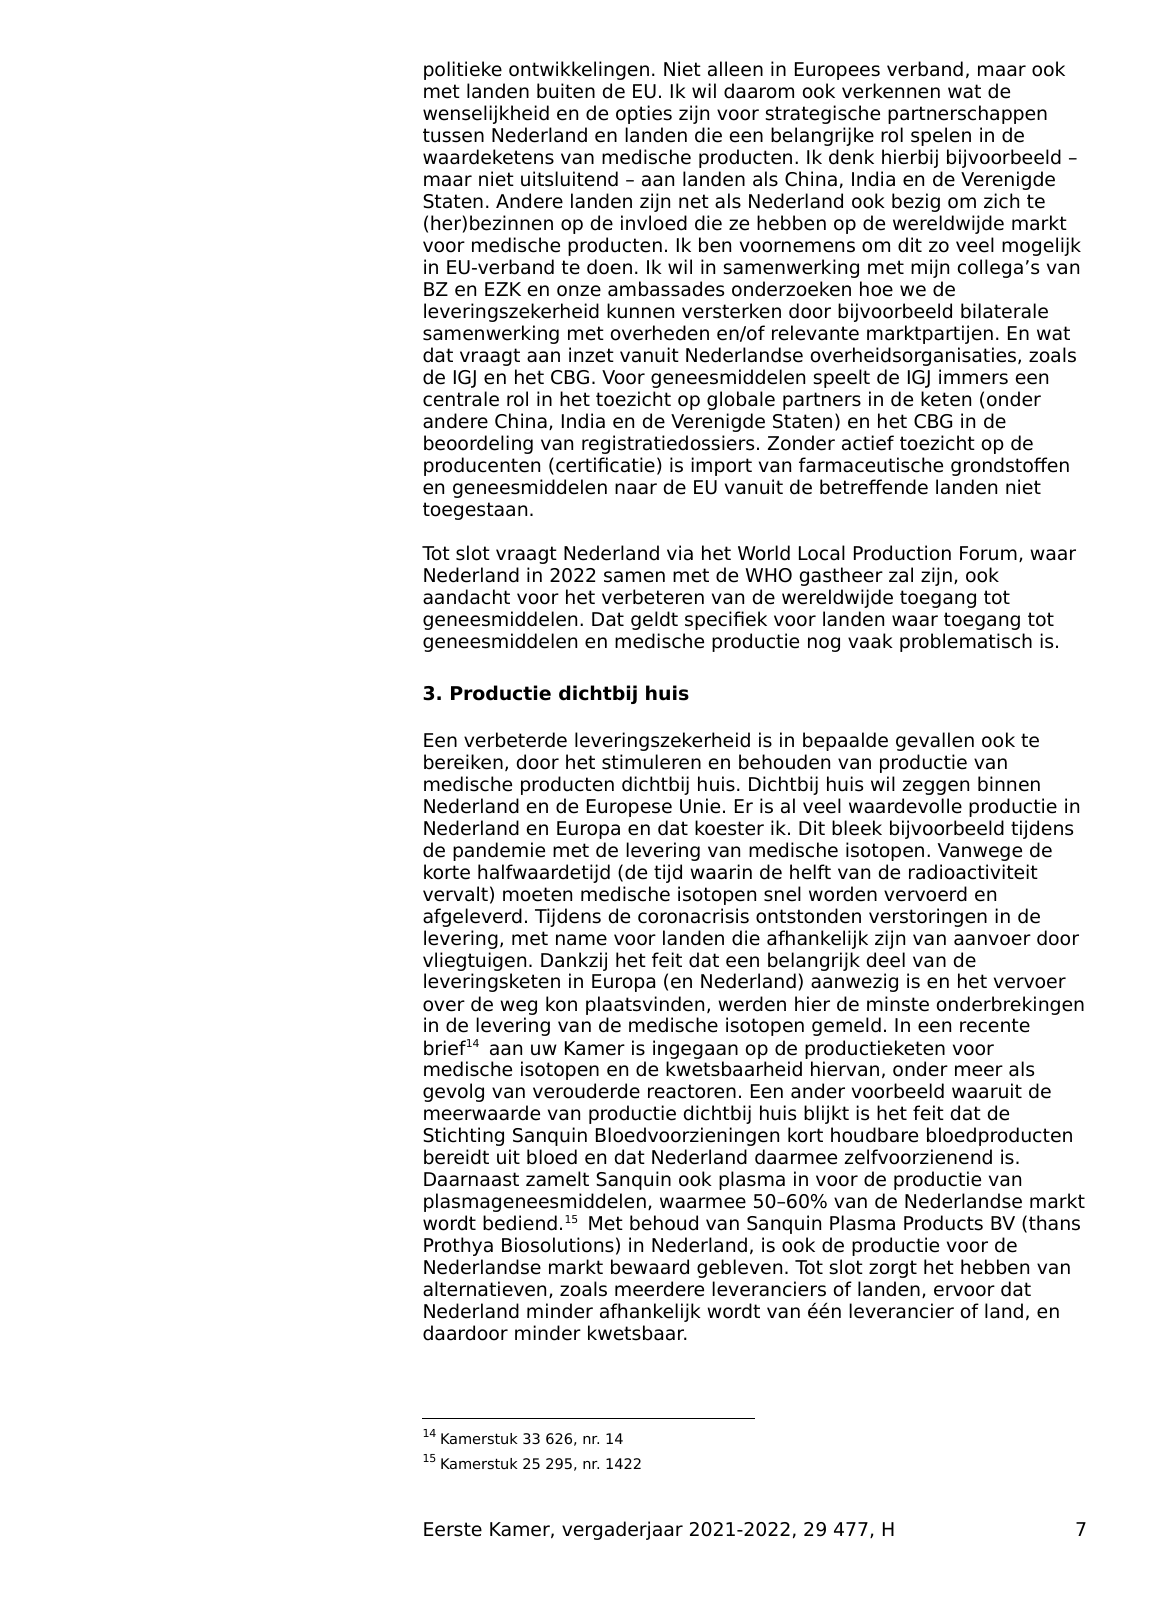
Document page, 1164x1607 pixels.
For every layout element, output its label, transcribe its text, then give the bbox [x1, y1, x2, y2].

text Tot slot vraagt Nederland via het World Local Production Forum, waar Nederland in 2022 samen met de WHO gastheer zal zijn, ook aandacht voor het verbeteren van de wereldwijde toegang tot geneesmiddelen. Dat geldt specifiek voor landen waar toegang tot geneesmiddelen en medische productie nog vaak problematisch is. [422, 543, 1087, 653]
subtitle 3. Productie dichtbij huis [422, 683, 1087, 705]
text Kamerstuk 33 626, nr. 14 [422, 1427, 1087, 1449]
text Een verbeterde leveringszekerheid is in bepaalde gevallen ook te bereiken, door het stimuleren en behouden van productie van medische producten dichtbij huis. Dichtbij huis wil zeggen binnen Nederland en de Europese Unie. Er is al veel waardevolle productie in Nederland en Europa en dat koester ik. Dit bleek bijvoorbeeld tijdens de pandemie met de levering van medische isotopen. Vanwege de korte halfwaardetijd (de tijd waarin de helft van de radioactiviteit vervalt) moeten medische isotopen snel worden vervoerd en afgeleverd. Tijdens de coronacrisis ontstonden verstoringen in de levering, met name voor landen die afhankelijk zijn van aanvoer door vliegtuigen. Dankzij het feit dat een belangrijk deel van de leveringsketen in Europa (en Nederland) aanwezig is en het vervoer over de weg kon plaatsvinden, werden hier de minste onderbrekingen in de levering van de medische isotopen gemeld. In een recente brief aan uw Kamer is ingegaan op de productieketen voor medische isotopen en de kwetsbaarheid hiervan, onder meer als gevolg van verouderde reactoren. Een ander voorbeeld waaruit de meerwaarde van productie dichtbij huis blijkt is het feit dat de Stichting Sanquin Bloedvoorzieningen kort houdbare bloedproducten bereidt uit bloed en dat Nederland daarmee zelfvoorzienend is. Daarnaast zamelt Sanquin ook plasma in voor de productie van plasmageneesmiddelen, waarmee 50–60% van de Nederlandse markt wordt bediend. Met behoud van Sanquin Plasma Products BV (thans Prothya Biosolutions) in Nederland, is ook de productie voor de Nederlandse markt bewaard gebleven. Tot slot zorgt het hebben van alternatieven, zoals meerdere leveranciers of landen, ervoor dat Nederland minder afhankelijk wordt van één leverancier of land, en daardoor minder kwetsbaar. [422, 730, 1087, 1345]
text Kamerstuk 25 295, nr. 1422 [422, 1452, 1087, 1474]
text politieke ontwikkelingen. Niet alleen in Europees verband, maar ook met landen buiten de EU. Ik wil daarom ook verkennen wat de wenselijkheid en de opties zijn voor strategische partnerschappen tussen Nederland en landen die een belangrijke rol spelen in de waardeketens van medische producten. Ik denk hierbij bijvoorbeeld – maar niet uitsluitend – aan landen als China, India en de Verenigde Staten. Andere landen zijn net als Nederland ook bezig om zich te (her)bezinnen op de invloed die ze hebben op de wereldwijde markt voor medische producten. Ik ben voornemens om dit zo veel mogelijk in EU-verband te doen. Ik wil in samenwerking met mijn collega’s van BZ en EZK en onze ambassades onderzoeken hoe we de leveringszekerheid kunnen versterken door bijvoorbeeld bilaterale samenwerking met overheden en/of relevante marktpartijen. En wat dat vraagt aan inzet vanuit Nederlandse overheidsorganisaties, zoals de IGJ en het CBG. Voor geneesmiddelen speelt de IGJ immers een centrale rol in het toezicht op globale partners in de keten (onder andere China, India en de Verenigde Staten) en het CBG in de beoordeling van registratiedossiers. Zonder actief toezicht op de producenten (certificatie) is import van farmaceutische grondstoffen en geneesmiddelen naar de EU vanuit de betreffende landen niet toegestaan. [422, 59, 1087, 521]
